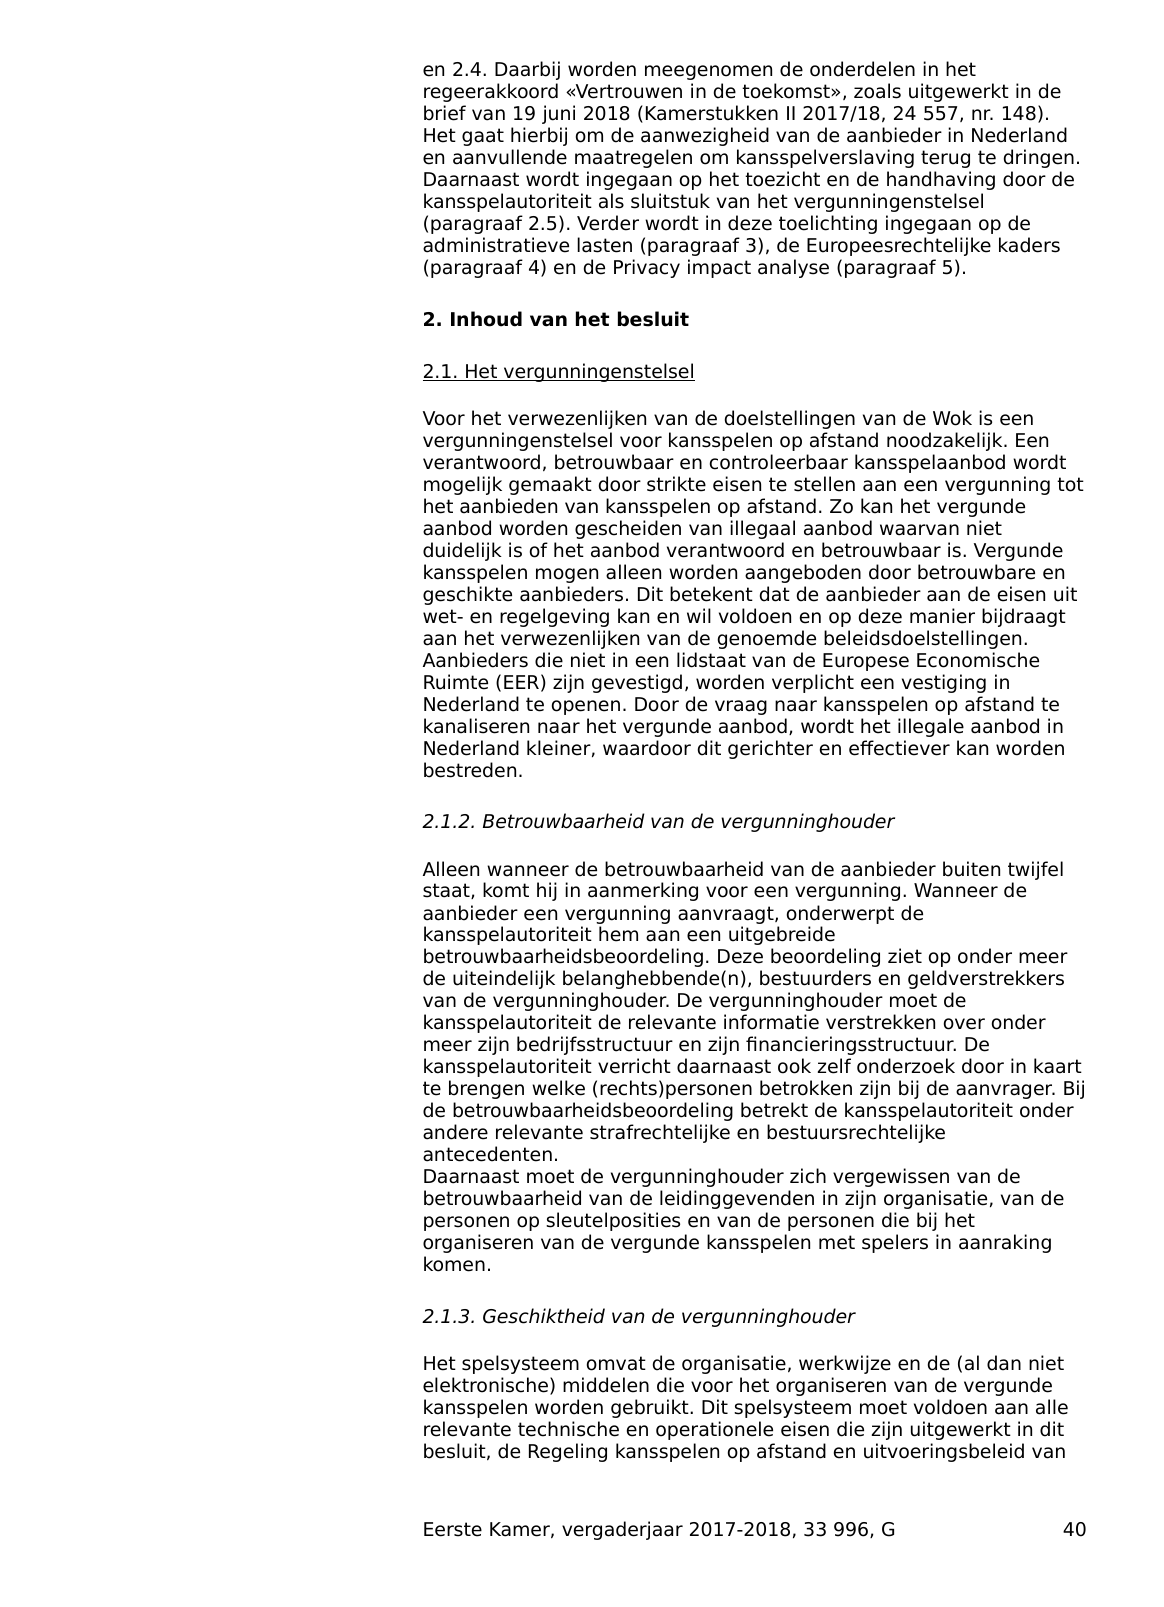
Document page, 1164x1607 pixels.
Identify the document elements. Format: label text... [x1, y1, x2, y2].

text Daarnaast moet de vergunninghouder zich vergewissen van de betrouwbaarheid van de leidinggevenden in zijn organisatie, van de personen op sleutelposities en van de personen die bij het organiseren van de vergunde kansspelen met spelers in aanraking komen. [422, 1166, 1087, 1276]
subtitle 2. Inhoud van het besluit [422, 309, 1087, 331]
text Het spelsysteem omvat de organisatie, werkwijze en de (al dan niet elektronische) middelen die voor het organiseren van de vergunde kansspelen worden gebruikt. Dit spelsysteem moet voldoen aan alle relevante technische en operationele eisen die zijn uitgewerkt in dit besluit, de Regeling kansspelen op afstand en uitvoeringsbeleid van [422, 1353, 1087, 1463]
text en 2.4. Daarbij worden meegenomen de onderdelen in het regeerakkoord «Vertrouwen in de toekomst», zoals uitgewerkt in de brief van 19 juni 2018 (Kamerstukken II 2017/18, 24 557, nr. 148). Het gaat hierbij om de aanwezigheid van de aanbieder in Nederland en aanvullende maatregelen om kansspelverslaving terug te dringen. Daarnaast wordt ingegaan op het toezicht en de handhaving door de kansspelautoriteit als sluitstuk van het vergunningenstelsel (paragraaf 2.5). Verder wordt in deze toelichting ingegaan op de administratieve lasten (paragraaf 3), de Europeesrechtelijke kaders (paragraaf 4) en de Privacy impact analyse (paragraaf 5). [422, 59, 1087, 279]
subtitle 2.1.2. Betrouwbaarheid van de vergunninghouder [422, 811, 1087, 833]
text Alleen wanneer de betrouwbaarheid van de aanbieder buiten twijfel staat, komt hij in aanmerking voor een vergunning. Wanneer de aanbieder een vergunning aanvraagt, onderwerpt de kansspelautoriteit hem aan een uitgebreide betrouwbaarheidsbeoordeling. Deze beoordeling ziet op onder meer de uiteindelijk belanghebbende(n), bestuurders en geldverstrekkers van de vergunninghouder. De vergunninghouder moet de kansspelautoriteit de relevante informatie verstrekken over onder meer zijn bedrijfsstructuur en zijn financieringsstructuur. De kansspelautoriteit verricht daarnaast ook zelf onderzoek door in kaart te brengen welke (rechts)personen betrokken zijn bij de aanvrager. Bij de betrouwbaarheidsbeoordeling betrekt de kansspelautoriteit onder andere relevante strafrechtelijke en bestuursrechtelijke antecedenten. [422, 858, 1087, 1166]
subtitle 2.1. Het vergunningenstelsel [422, 361, 1087, 383]
text Voor het verwezenlijken van de doelstellingen van de Wok is een vergunningenstelsel voor kansspelen op afstand noodzakelijk. Een verantwoord, betrouwbaar en controleerbaar kansspelaanbod wordt mogelijk gemaakt door strikte eisen te stellen aan een vergunning tot het aanbieden van kansspelen op afstand. Zo kan het vergunde aanbod worden gescheiden van illegaal aanbod waarvan niet duidelijk is of het aanbod verantwoord en betrouwbaar is. Vergunde kansspelen mogen alleen worden aangeboden door betrouwbare en geschikte aanbieders. Dit betekent dat de aanbieder aan de eisen uit wet- en regelgeving kan en wil voldoen en op deze manier bijdraagt aan het verwezenlijken van de genoemde beleidsdoelstellingen. Aanbieders die niet in een lidstaat van de Europese Economische Ruimte (EER) zijn gevestigd, worden verplicht een vestiging in Nederland te openen. Door de vraag naar kansspelen op afstand te kanaliseren naar het vergunde aanbod, wordt het illegale aanbod in Nederland kleiner, waardoor dit gerichter en effectiever kan worden bestreden. [422, 408, 1087, 781]
subtitle 2.1.3. Geschiktheid van de vergunninghouder [422, 1306, 1087, 1328]
